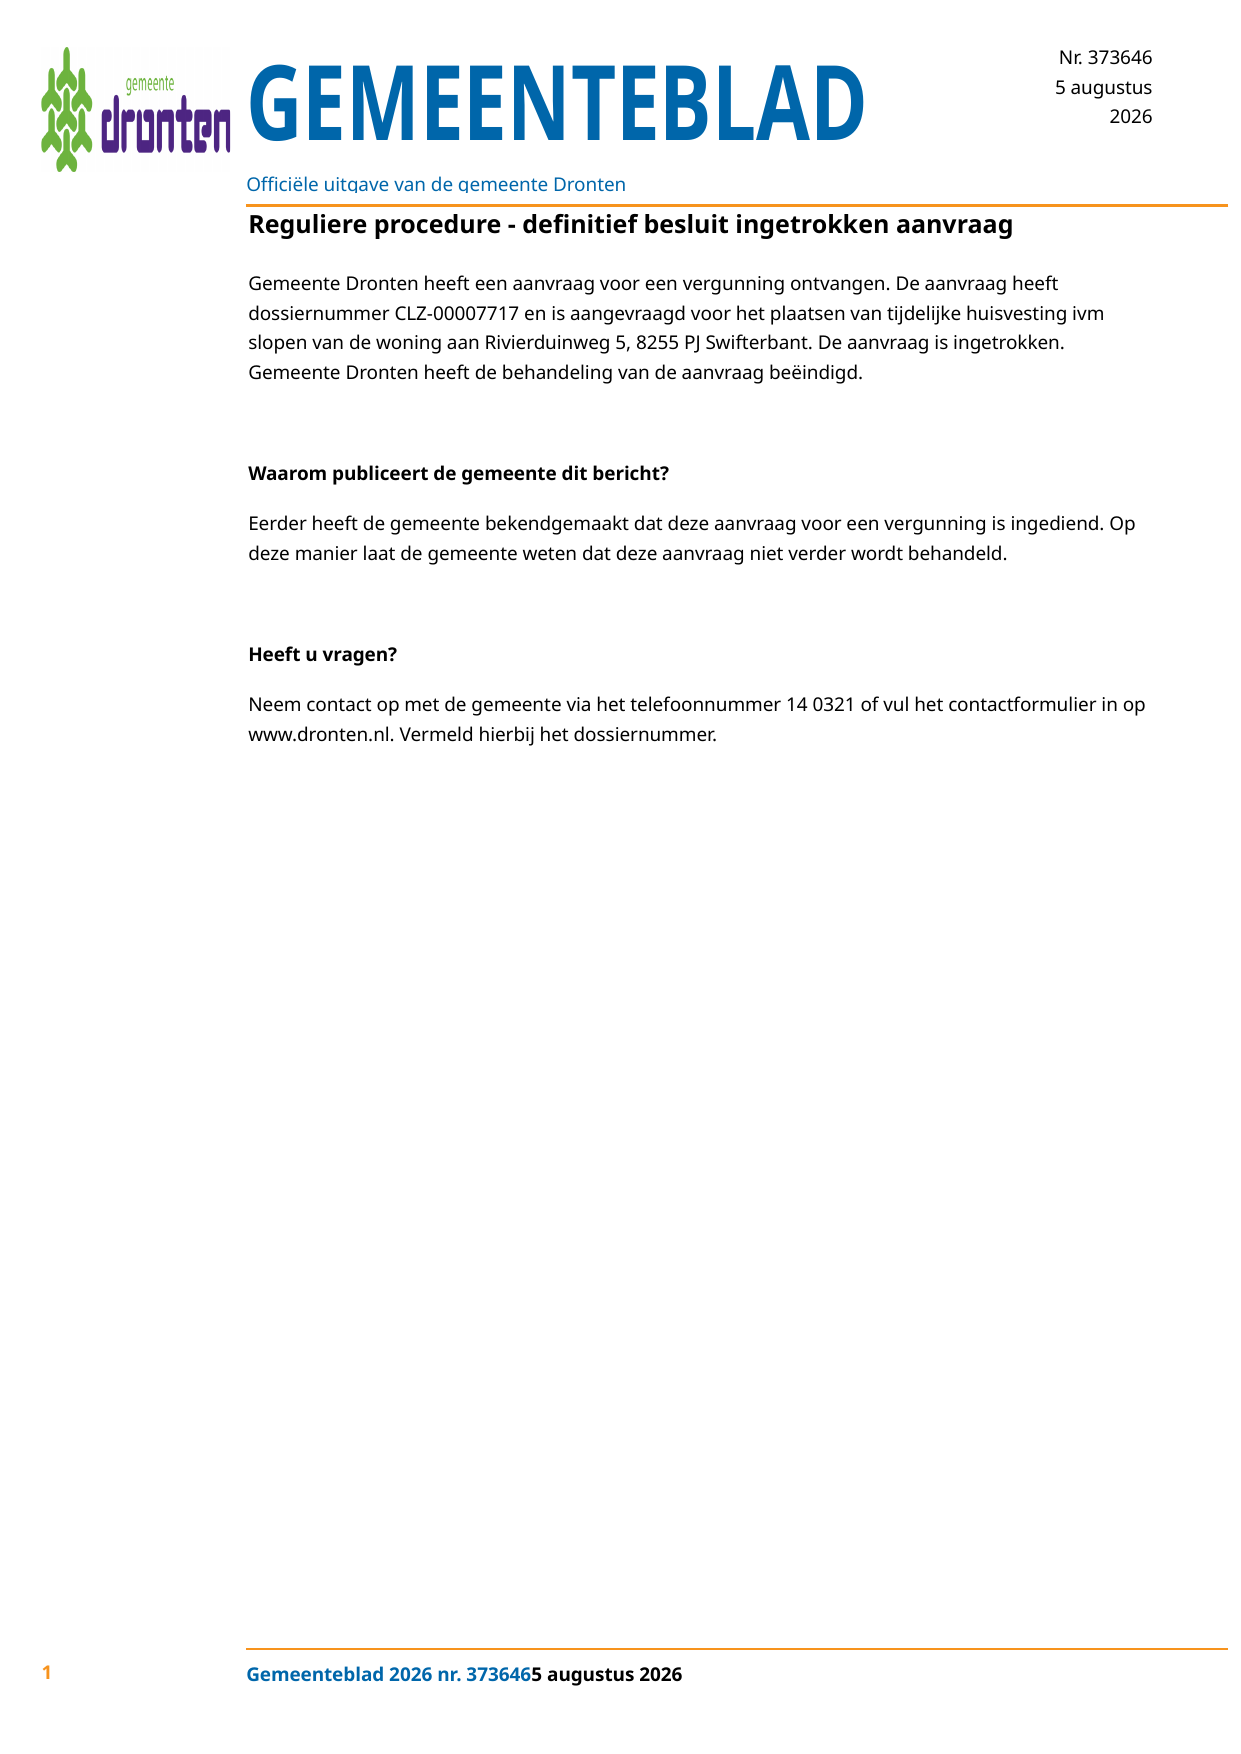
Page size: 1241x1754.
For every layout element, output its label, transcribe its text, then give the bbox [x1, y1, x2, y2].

text Heeft u vragen? [248, 641, 1152, 666]
picture [41, 47, 231, 172]
text Waarom publiceert de gemeente dit bericht? [248, 460, 1152, 486]
text Reguliere procedure - definitief besluit ingetrokken aanvraag [248, 207, 1152, 241]
text Eerder heeft de gemeente bekendgemaakt dat deze aanvraag voor een vergunning is ingediend. Op deze manier laat de gemeente weten dat deze aanvraag niet verder wordt behandeld. [248, 510, 1152, 566]
text Gemeente Dronten heeft een aanvraag voor een vergunning ontvangen. De aanvraag heeft dossiernummer CLZ-00007717 en is aangevraagd voor het plaatsen van tijdelijke huisvesting ivm slopen van de woning aan Rivierduinweg 5, 8255 PJ Swifterbant. De aanvraag is ingetrokken. Gemeente Dronten heeft de behandeling van de aanvraag beëindigd. [248, 270, 1152, 385]
text Neem contact op met de gemeente via het telefoonnummer 14 0321 of vul het contactformulier in op www.dronten.nl. Vermeld hierbij het dossiernummer. [248, 691, 1152, 746]
